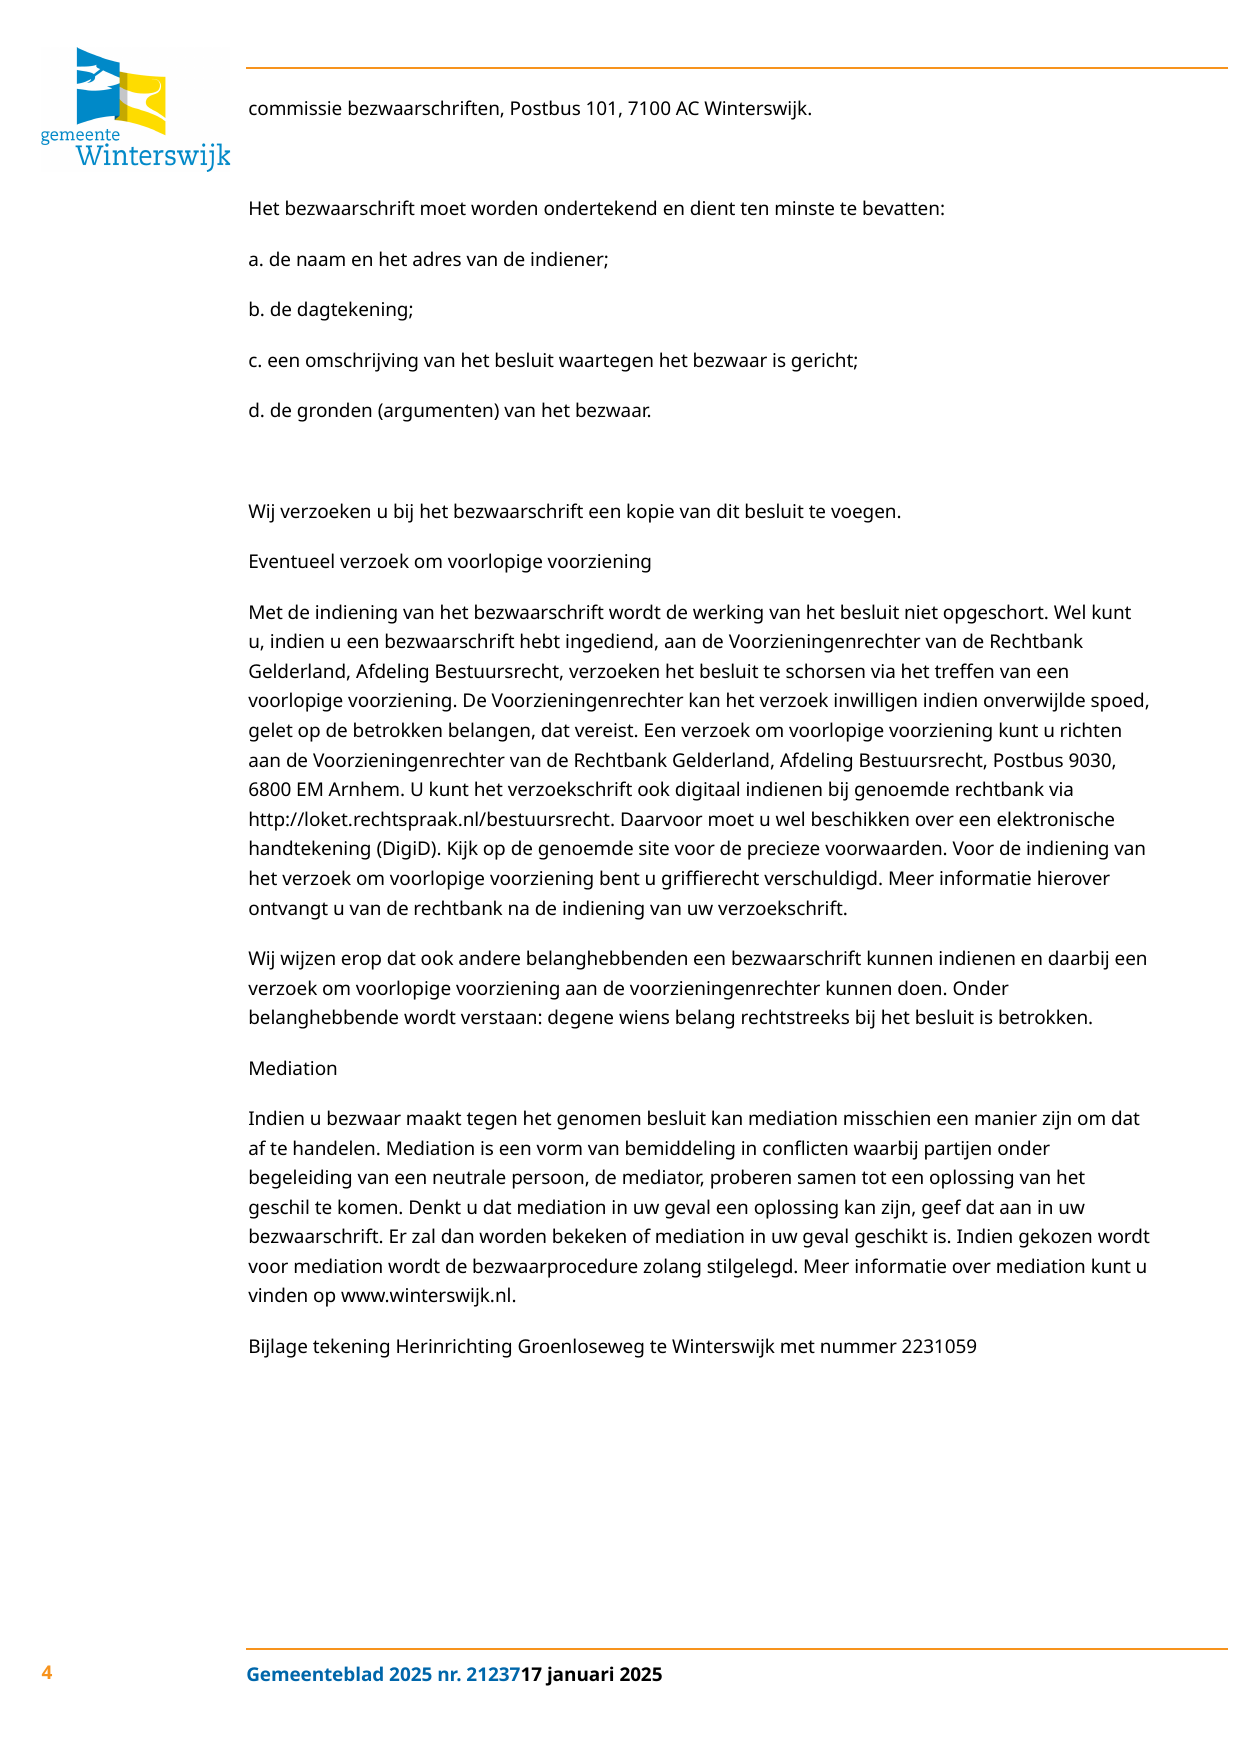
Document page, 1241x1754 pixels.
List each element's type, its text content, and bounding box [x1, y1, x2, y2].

text a. de naam en het adres van de indiener; [248, 246, 1152, 272]
text Met de indiening van het bezwaarschrift wordt de werking van het besluit niet opgeschort. Wel kunt u, indien u een bezwaarschrift hebt ingediend, aan de Voorzieningenrechter van de Rechtbank Gelderland, Afdeling Bestuursrecht, verzoeken het besluit te schorsen via het treffen van een voorlopige voorziening. De Voorzieningenrechter kan het verzoek inwilligen indien onverwijlde spoed, gelet op de betrokken belangen, dat vereist. Een verzoek om voorlopige voorziening kunt u richten aan de Voorzieningenrechter van de Rechtbank Gelderland, Afdeling Bestuursrecht, Postbus 9030, 6800 EM Arnhem. U kunt het verzoekschrift ook digitaal indienen bij genoemde rechtbank via http://loket.rechtspraak.nl/bestuursrecht. Daarvoor moet u wel beschikken over een elektronische handtekening (DigiD). Kijk op de genoemde site voor de precieze voorwaarden. Voor de indiening van het verzoek om voorlopige voorziening bent u griffierecht verschuldigd. Meer informatie hierover ontvangt u van de rechtbank na de indiening van uw verzoekschrift. [248, 599, 1152, 921]
picture [41, 47, 231, 172]
text Mediation [248, 1055, 1152, 1081]
text Eventueel verzoek om voorlopige voorziening [248, 548, 1152, 574]
text Bijlage tekening Herinrichting Groenloseweg te Winterswijk met nummer 2231059 [248, 1333, 1152, 1359]
text commissie bezwaarschriften, Postbus 101, 7100 AC Winterswijk. [248, 95, 1152, 121]
text b. de dagtekening; [248, 296, 1152, 322]
text Wij wijzen erop dat ook andere belanghebbenden een bezwaarschrift kunnen indienen en daarbij een verzoek om voorlopige voorziening aan de voorzieningenrechter kunnen doen. Onder belanghebbende wordt verstaan: degene wiens belang rechtstreeks bij het besluit is betrokken. [248, 945, 1152, 1030]
text Wij verzoeken u bij het bezwaarschrift een kopie van dit besluit te voegen. [248, 498, 1152, 524]
picture [225, 153, 231, 162]
text c. een omschrijving van het besluit waartegen het bezwaar is gericht; [248, 347, 1152, 373]
text Het bezwaarschrift moet worden ondertekend en dient ten minste te bevatten: [248, 196, 1152, 221]
text d. de gronden (argumenten) van het bezwaar. [248, 397, 1152, 423]
text Indien u bezwaar maakt tegen het genomen besluit kan mediation misschien een manier zijn om dat af te handelen. Mediation is een vorm van bemiddeling in conflicten waarbij partijen onder begeleiding van een neutrale persoon, de mediator, proberen samen tot een oplossing van het geschil te komen. Denkt u dat mediation in uw geval een oplossing kan zijn, geef dat aan in uw bezwaarschrift. Er zal dan worden bekeken of mediation in uw geval geschikt is. Indien gekozen wordt voor mediation wordt de bezwaarprocedure zolang stilgelegd. Meer informatie over mediation kunt u vinden op www.winterswijk.nl. [248, 1105, 1152, 1308]
